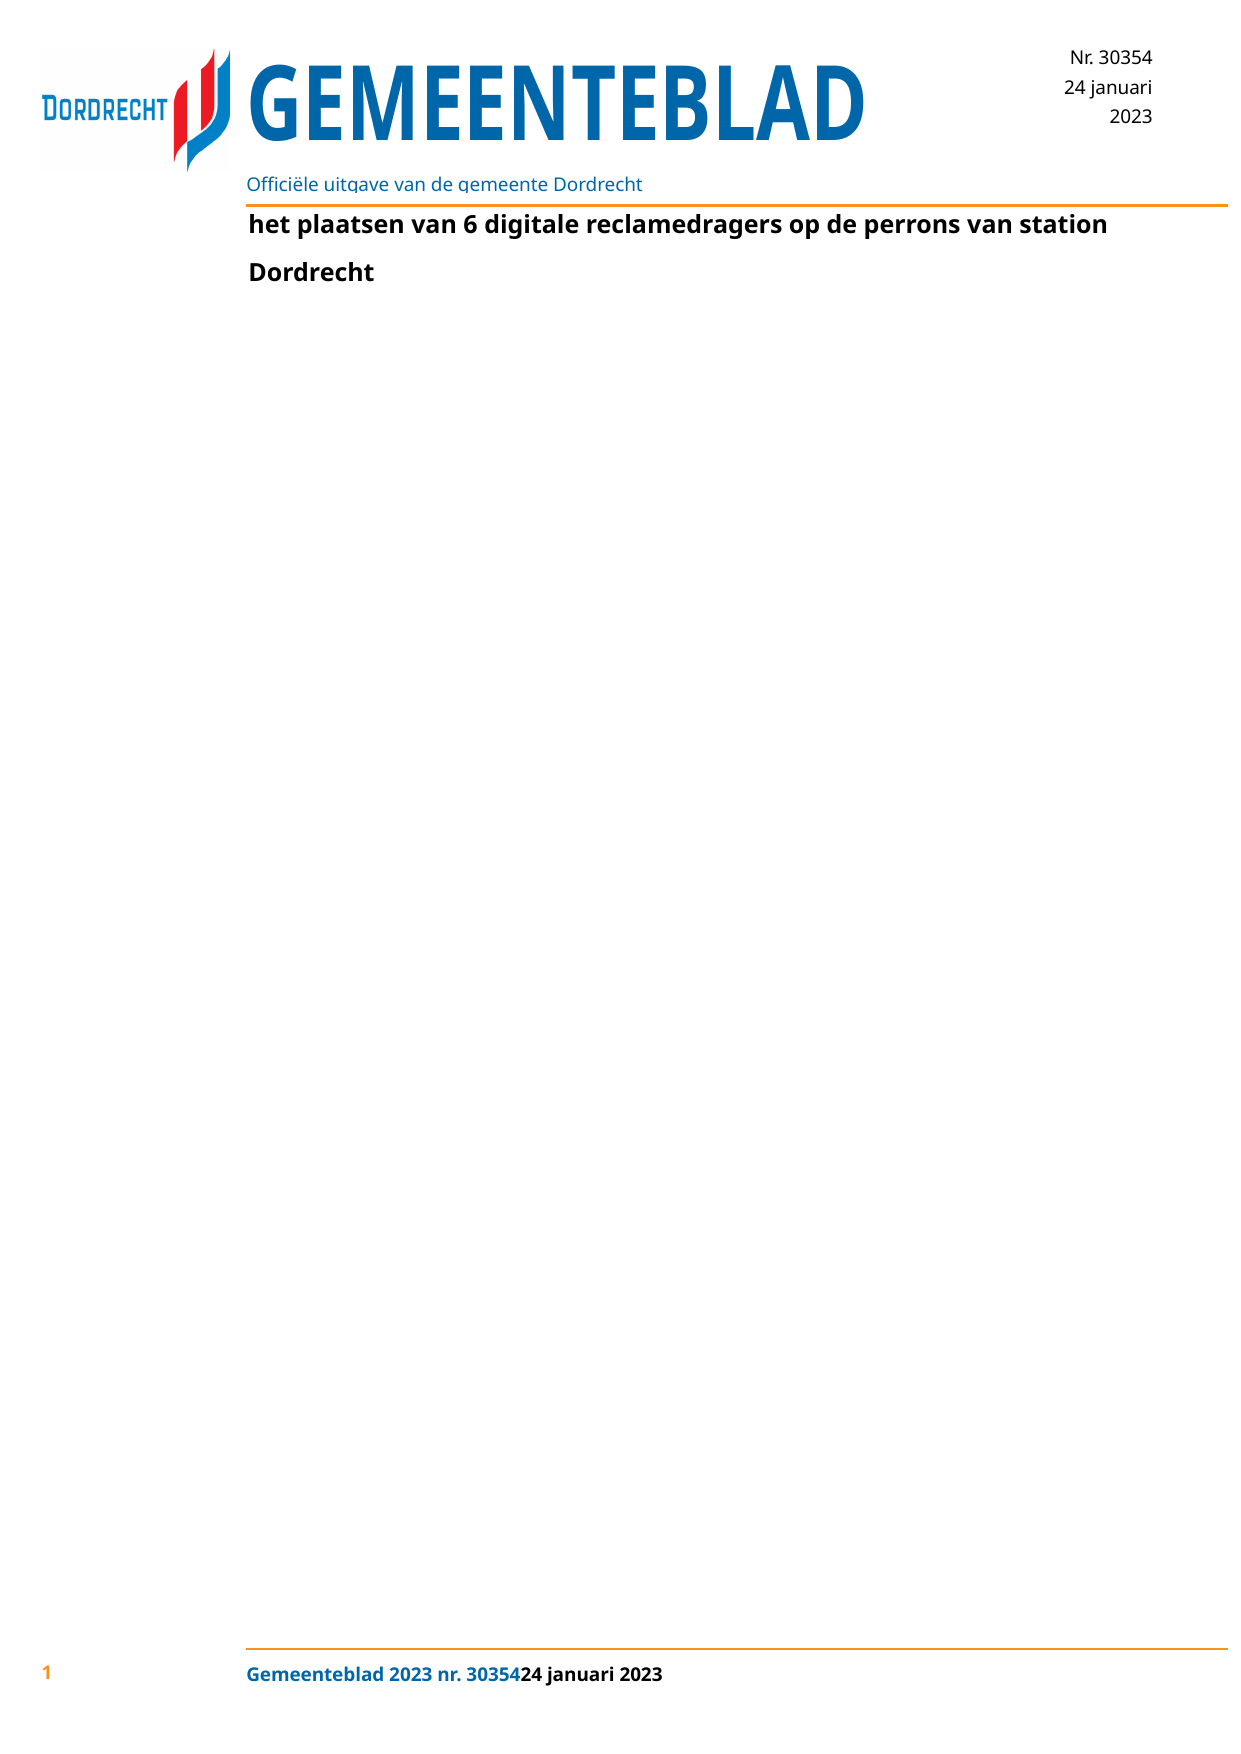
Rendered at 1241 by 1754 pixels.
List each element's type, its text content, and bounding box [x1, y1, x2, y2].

picture [41, 47, 231, 172]
text het plaatsen van 6 digitale reclamedragers op de perrons van station Dordrecht [248, 207, 1152, 288]
